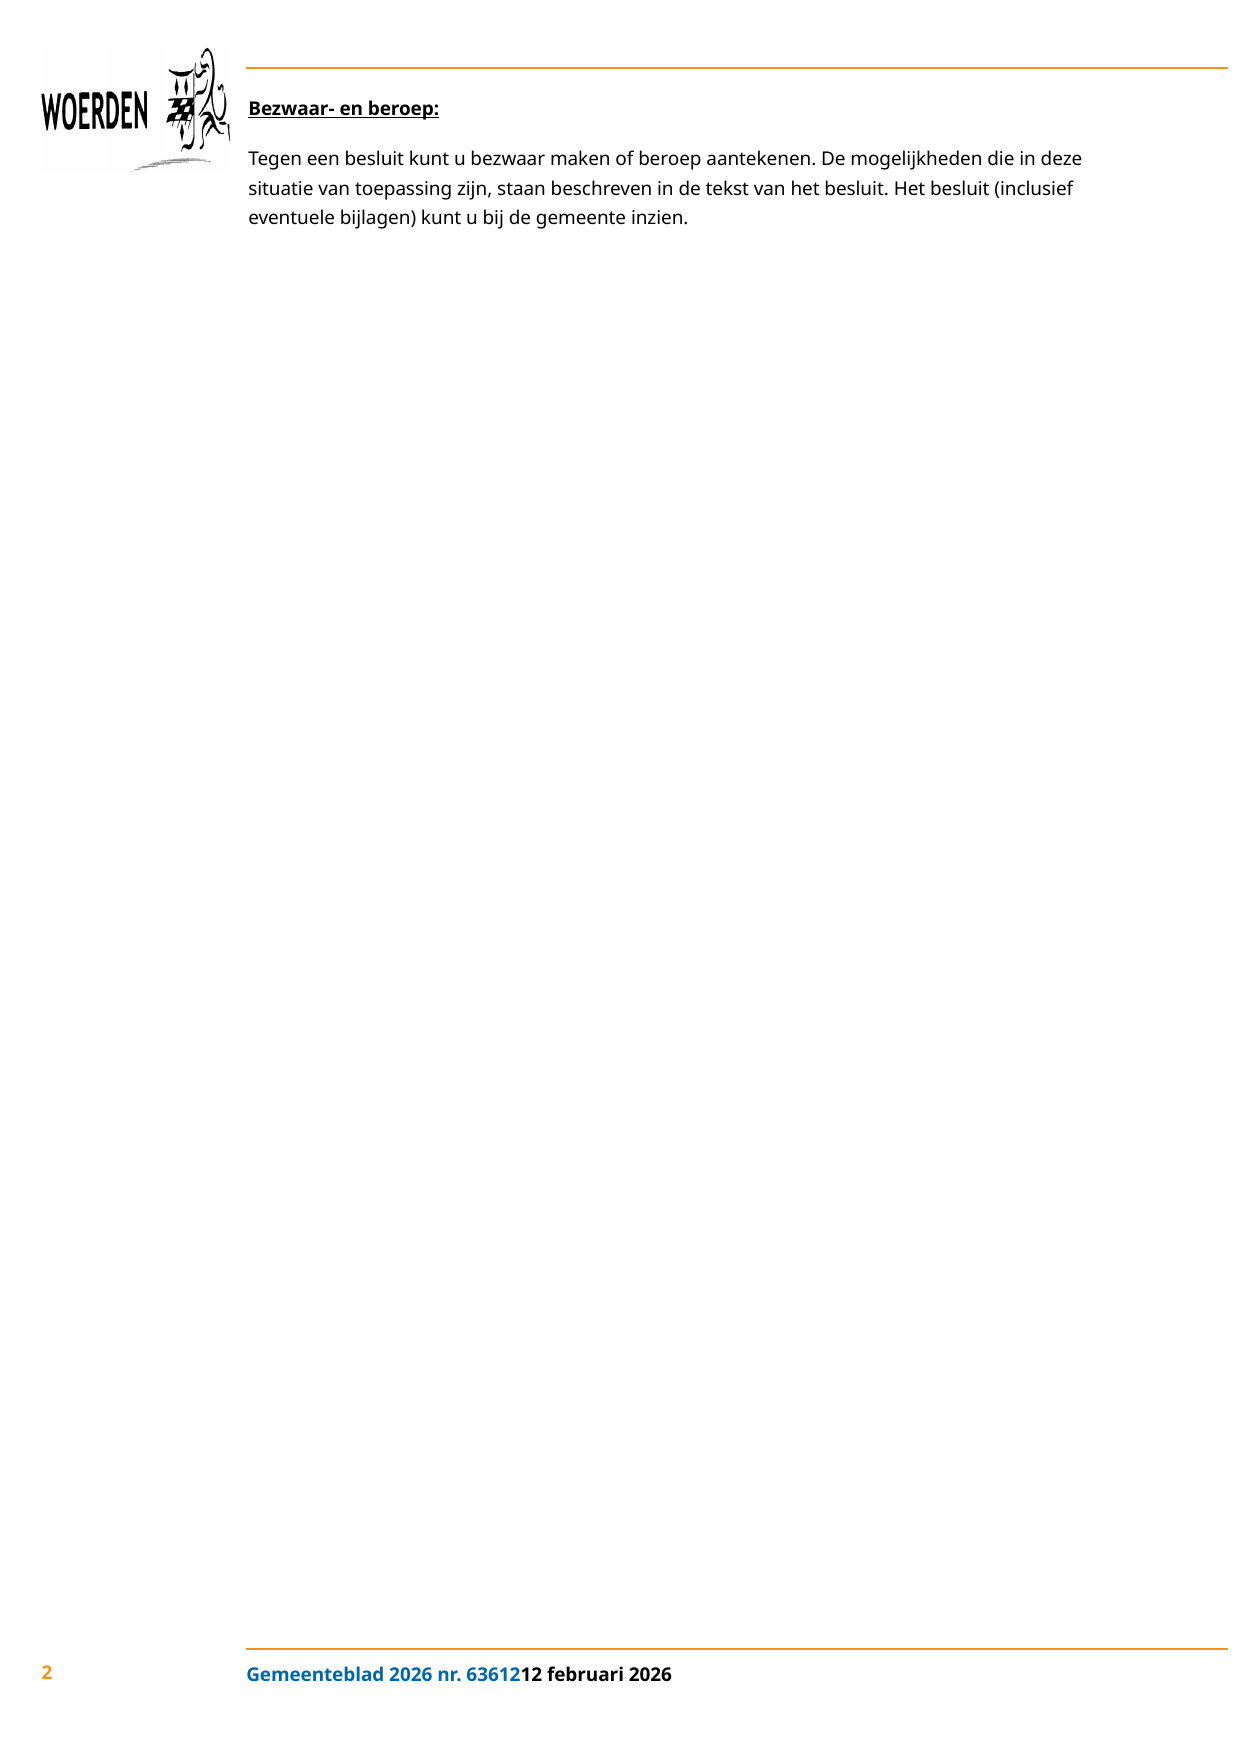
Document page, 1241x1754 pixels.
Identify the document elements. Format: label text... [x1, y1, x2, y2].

text Bezwaar- en beroep: [248, 95, 1152, 121]
text Tegen een besluit kunt u bezwaar maken of beroep aantekenen. De mogelijkheden die in deze situatie van toepassing zijn, staan beschreven in de tekst van het besluit. Het besluit (inclusief eventuele bijlagen) kunt u bij de gemeente inzien. [248, 145, 1152, 230]
picture [41, 47, 231, 172]
